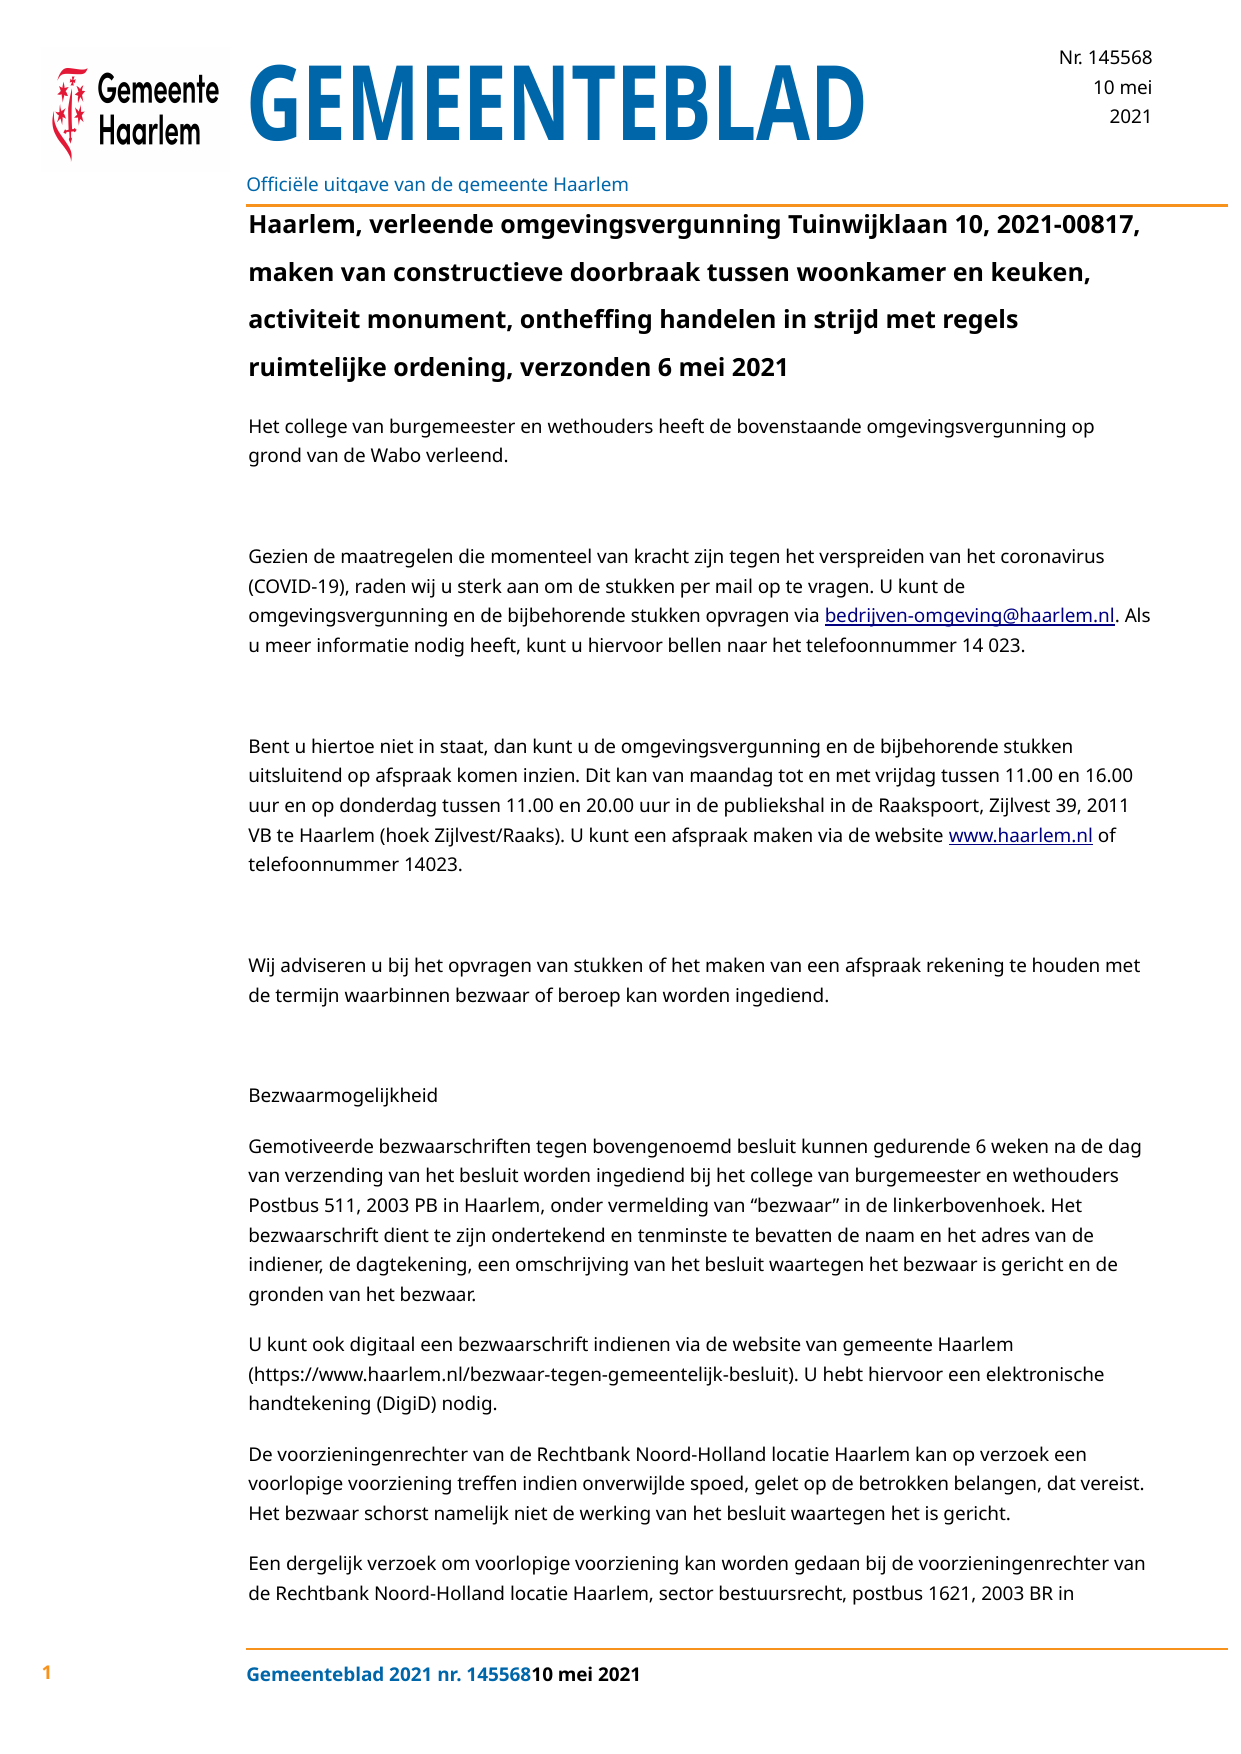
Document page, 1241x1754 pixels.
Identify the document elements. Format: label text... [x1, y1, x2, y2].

text Wij adviseren u bij het opvragen van stukken of het maken van een afspraak rekening te houden met de termijn waarbinnen bezwaar of beroep kan worden ingediend. [248, 952, 1152, 1008]
picture [41, 47, 231, 172]
text Bent u hiertoe niet in staat, dan kunt u de omgevingsvergunning en de bijbehorende stukken uitsluitend op afspraak komen inzien. Dit kan van maandag tot en met vrijdag tussen 11.00 en 16.00 uur en op donderdag tussen 11.00 en 20.00 uur in de publiekshal in de Raakspoort, Zijlvest 39, 2011 VB te Haarlem (hoek Zijlvest/Raaks). U kunt een afspraak maken via de website www.haarlem.nl of telefoonnummer 14023. [248, 733, 1152, 877]
text Een dergelijk verzoek om voorlopige voorziening kan worden gedaan bij de voorzieningenrechter van de Rechtbank Noord-Holland locatie Haarlem, sector bestuursrecht, postbus 1621, 2003 BR in [248, 1551, 1152, 1606]
text U kunt ook digitaal een bezwaarschrift indienen via de website van gemeente Haarlem (https://www.haarlem.nl/bezwaar-tegen-gemeentelijk-besluit). U hebt hiervoor een elektronische handtekening (DigiD) nodig. [248, 1331, 1152, 1416]
text De voorzieningenrechter van de Rechtbank Noord-Holland locatie Haarlem kan op verzoek een voorlopige voorziening treffen indien onverwijlde spoed, gelet op de betrokken belangen, dat vereist. Het bezwaar schorst namelijk niet de werking van het besluit waartegen het is gericht. [248, 1441, 1152, 1526]
text Gezien de maatregelen die momenteel van kracht zijn tegen het verspreiden van het coronavirus (COVID-19), raden wij u sterk aan om de stukken per mail op te vragen. U kunt de omgevingsvergunning en de bijbehorende stukken opvragen via bedrijven-omgeving@haarlem.nl. Als u meer informatie nodig heeft, kunt u hiervoor bellen naar het telefoonnummer 14 023. [248, 543, 1152, 658]
text Gemotiveerde bezwaarschriften tegen bovengenoemd besluit kunnen gedurende 6 weken na de dag van verzending van het besluit worden ingediend bij het college van burgemeester en wethouders Postbus 511, 2003 PB in Haarlem, onder vermelding van “bezwaar” in de linkerbovenhoek. Het bezwaarschrift dient te zijn ondertekend en tenminste te bevatten de naam en het adres van de indiener, de dagtekening, een omschrijving van het besluit waartegen het bezwaar is gericht en de gronden van het bezwaar. [248, 1133, 1152, 1307]
text Bezwaarmogelijkheid [248, 1083, 1152, 1108]
text Haarlem, verleende omgevingsvergunning Tuinwijklaan 10, 2021-00817, maken van constructieve doorbraak tussen woonkamer en keuken, activiteit monument, ontheffing handelen in strijd met regels ruimtelijke ordening, verzonden 6 mei 2021 [248, 207, 1152, 384]
text Het college van burgemeester en wethouders heeft de bovenstaande omgevingsvergunning op grond van de Wabo verleend. [248, 413, 1152, 468]
